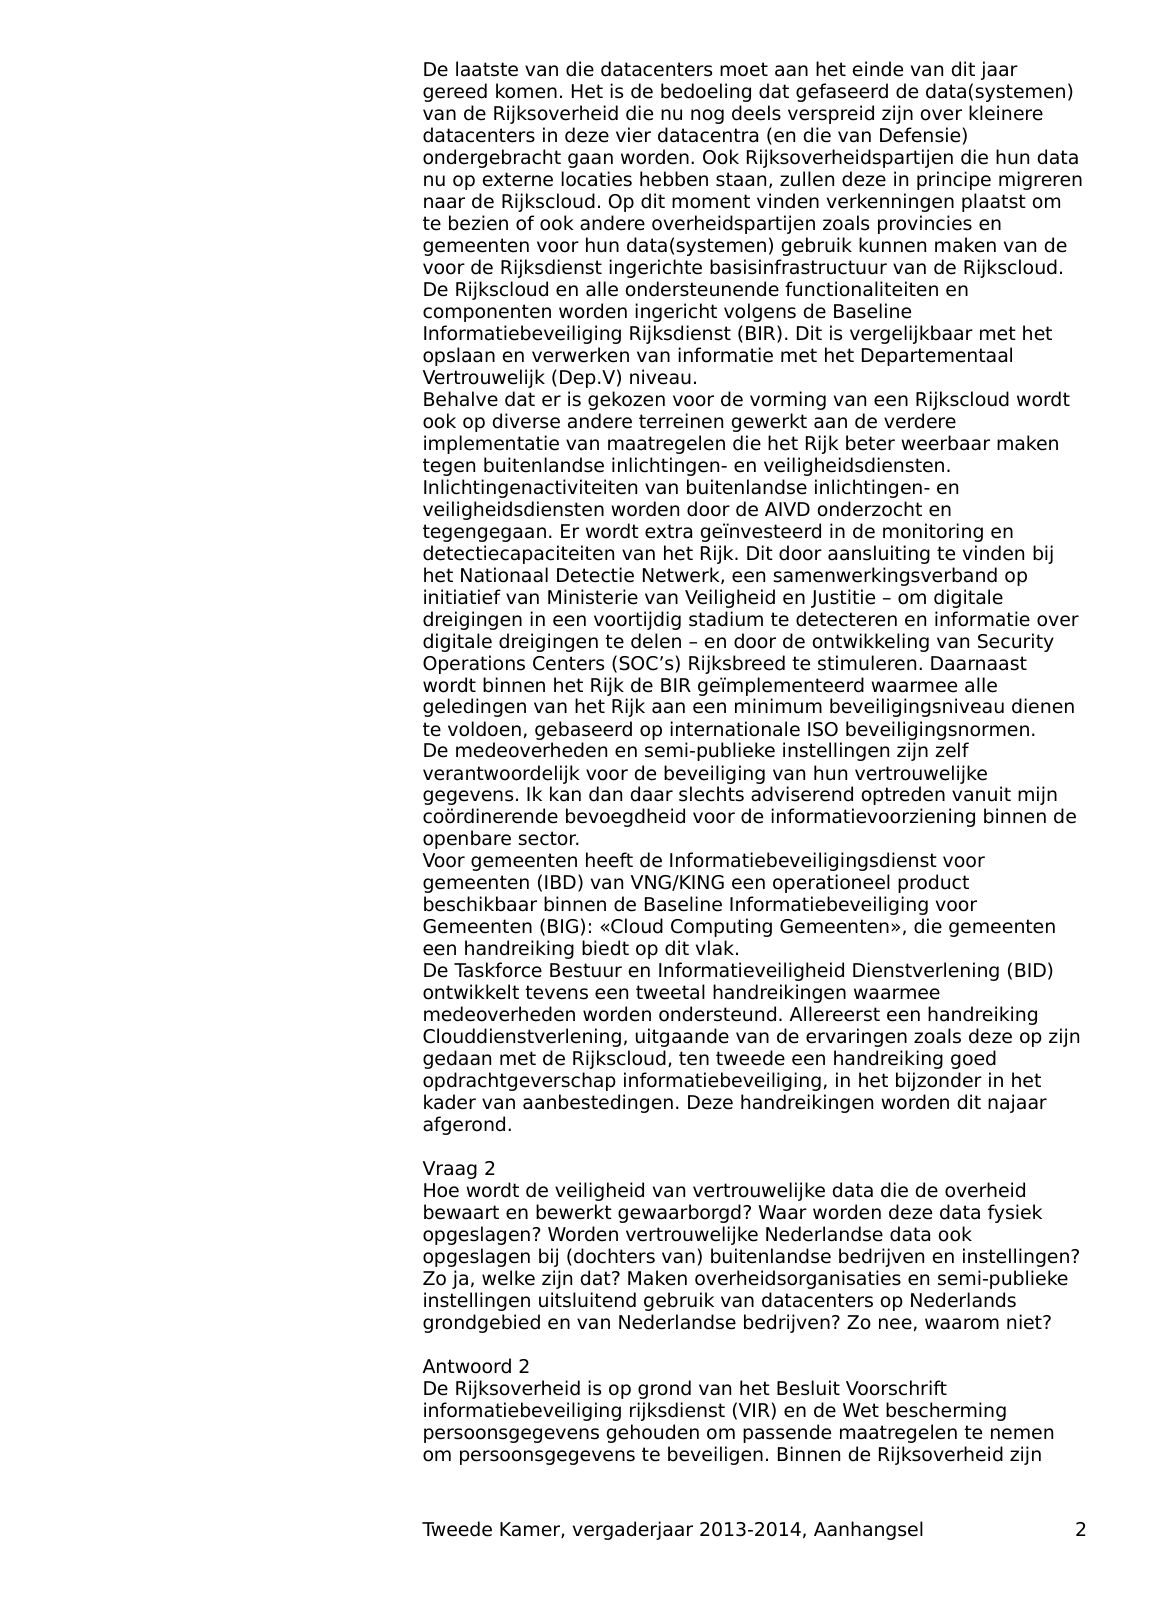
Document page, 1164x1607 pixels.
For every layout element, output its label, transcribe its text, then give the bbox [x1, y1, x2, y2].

text Voor gemeenten heeft de Informatiebeveiligingsdienst voor gemeenten (IBD) van VNG/KING een operationeel product beschikbaar binnen de Baseline Informatiebeveiliging voor Gemeenten (BIG): «Cloud Computing Gemeenten», die gemeenten een handreiking biedt op dit vlak. [422, 850, 1087, 960]
text Hoe wordt de veiligheid van vertrouwelijke data die de overheid bewaart en bewerkt gewaarborgd? Waar worden deze data fysiek opgeslagen? Worden vertrouwelijke Nederlandse data ook opgeslagen bij (dochters van) buitenlandse bedrijven en instellingen? Zo ja, welke zijn dat? Maken overheidsorganisaties en semi-publieke instellingen uitsluitend gebruik van datacenters op Nederlands grondgebied en van Nederlandse bedrijven? Zo nee, waarom niet? [422, 1180, 1087, 1334]
text De laatste van die datacenters moet aan het einde van dit jaar gereed komen. Het is de bedoeling dat gefaseerd de data(systemen) van de Rijksoverheid die nu nog deels verspreid zijn over kleinere datacenters in deze vier datacentra (en die van Defensie) ondergebracht gaan worden. Ook Rijksoverheidspartijen die hun data nu op externe locaties hebben staan, zullen deze in principe migreren naar de Rijkscloud. Op dit moment vinden verkenningen plaatst om te bezien of ook andere overheidspartijen zoals provincies en gemeenten voor hun data(systemen) gebruik kunnen maken van de voor de Rijksdienst ingerichte basisinfrastructuur van de Rijkscloud. [422, 59, 1087, 279]
text De medeoverheden en semi-publieke instellingen zijn zelf verantwoordelijk voor de beveiliging van hun vertrouwelijke gegevens. Ik kan dan daar slechts adviserend optreden vanuit mijn coördinerende bevoegdheid voor de informatievoorziening binnen de openbare sector. [422, 740, 1087, 850]
text Antwoord 2 [422, 1356, 1087, 1378]
text Behalve dat er is gekozen voor de vorming van een Rijkscloud wordt ook op diverse andere terreinen gewerkt aan de verdere implementatie van maatregelen die het Rijk beter weerbaar maken tegen buitenlandse inlichtingen- en veiligheidsdiensten. Inlichtingenactiviteiten van buitenlandse inlichtingen- en veiligheidsdiensten worden door de AIVD onderzocht en tegengegaan. Er wordt extra geïnvesteerd in de monitoring en detectiecapaciteiten van het Rijk. Dit door aansluiting te vinden bij het Nationaal Detectie Netwerk, een samenwerkingsverband op initiatief van Ministerie van Veiligheid en Justitie – om digitale dreigingen in een voortijdig stadium te detecteren en informatie over digitale dreigingen te delen – en door de ontwikkeling van Security Operations Centers (SOC’s) Rijksbreed te stimuleren. Daarnaast wordt binnen het Rijk de BIR geïmplementeerd waarmee alle geledingen van het Rijk aan een minimum beveiligingsniveau dienen te voldoen, gebaseerd op internationale ISO beveiligingsnormen. [422, 389, 1087, 740]
text De Taskforce Bestuur en Informatieveiligheid Dienstverlening (BID) ontwikkelt tevens een tweetal handreikingen waarmee medeoverheden worden ondersteund. Allereerst een handreiking Clouddienstverlening, uitgaande van de ervaringen zoals deze op zijn gedaan met de Rijkscloud, ten tweede een handreiking goed opdrachtgeverschap informatiebeveiliging, in het bijzonder in het kader van aanbestedingen. Deze handreikingen worden dit najaar afgerond. [422, 960, 1087, 1136]
text De Rijksoverheid is op grond van het Besluit Voorschrift informatiebeveiliging rijksdienst (VIR) en de Wet bescherming persoonsgegevens gehouden om passende maatregelen te nemen om persoonsgegevens te beveiligen. Binnen de Rijksoverheid zijn [422, 1378, 1087, 1466]
text Vraag 2 [422, 1158, 1087, 1180]
text De Rijkscloud en alle ondersteunende functionaliteiten en componenten worden ingericht volgens de Baseline Informatiebeveiliging Rijksdienst (BIR). Dit is vergelijkbaar met het opslaan en verwerken van informatie met het Departementaal Vertrouwelijk (Dep.V) niveau. [422, 279, 1087, 389]
